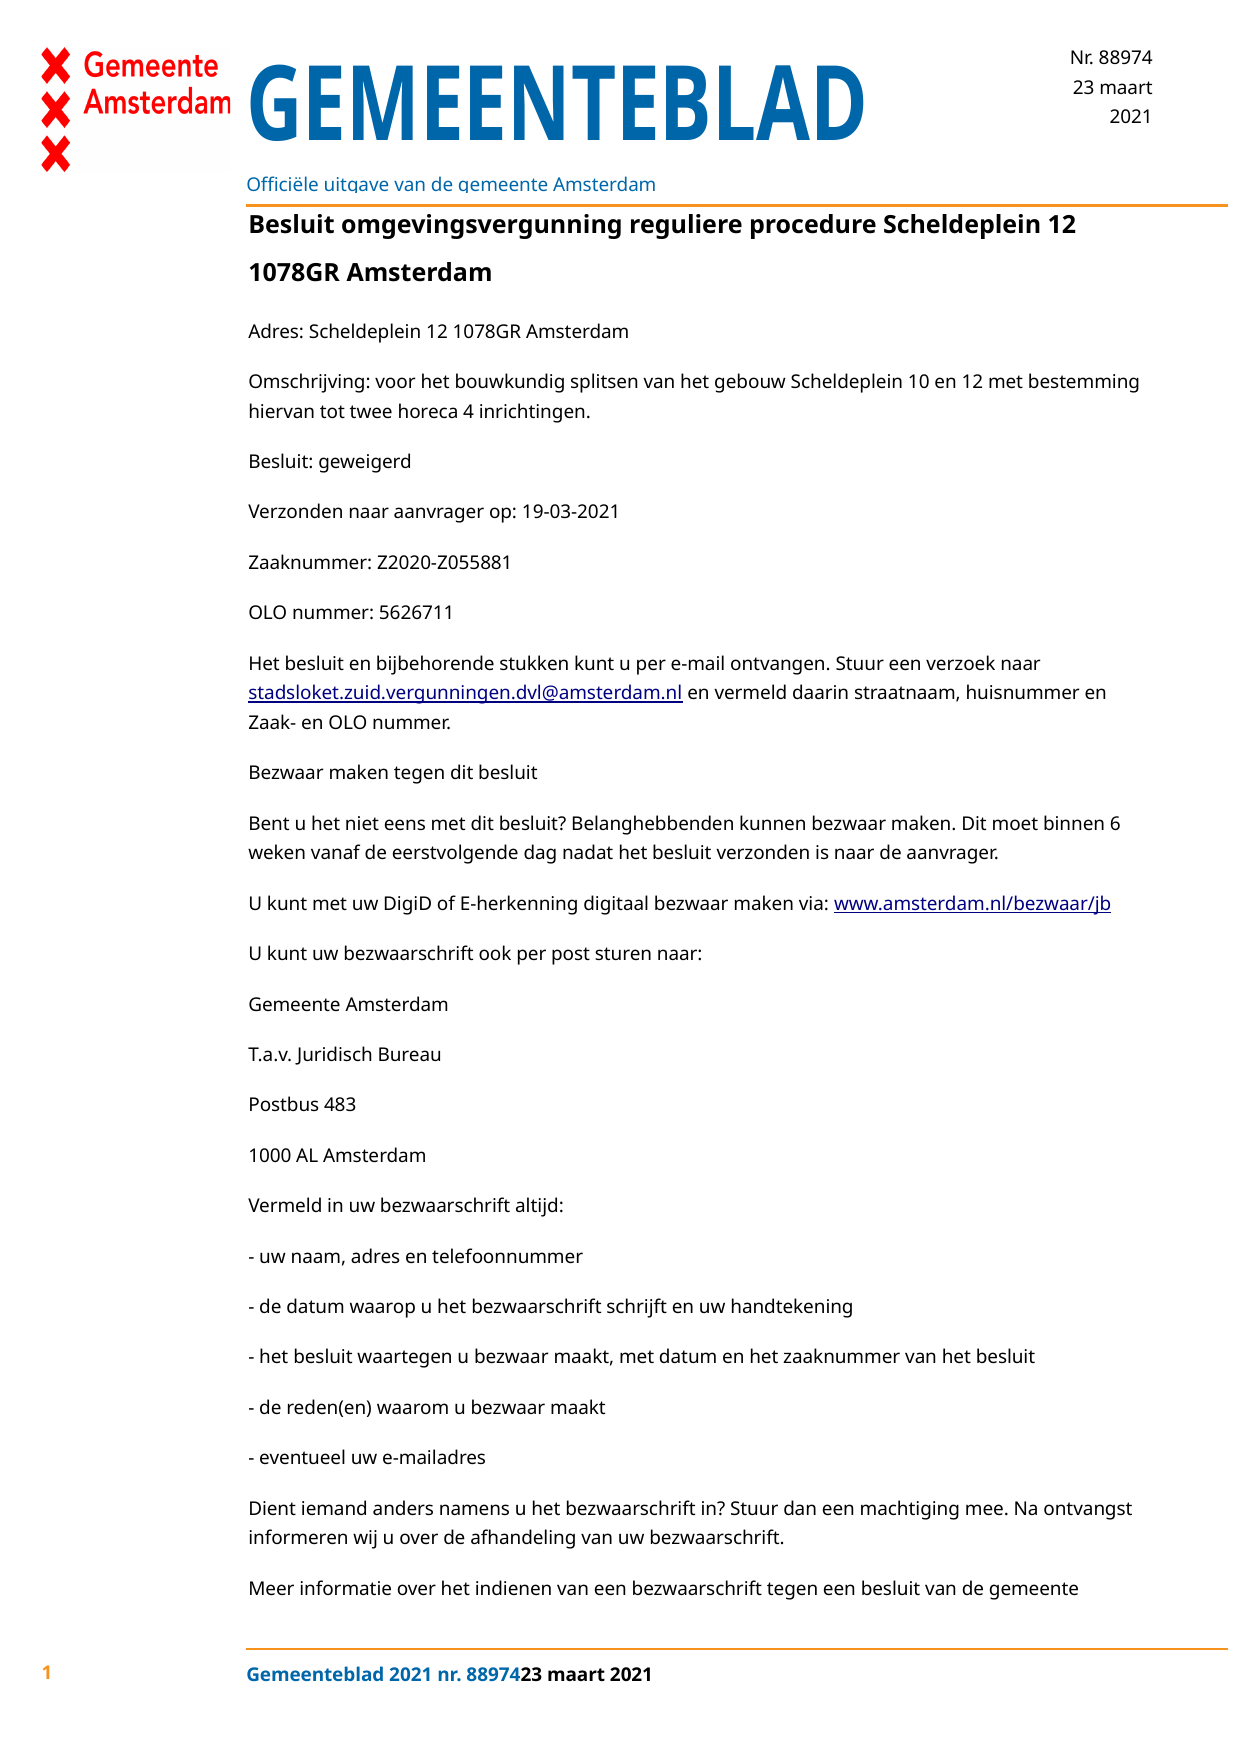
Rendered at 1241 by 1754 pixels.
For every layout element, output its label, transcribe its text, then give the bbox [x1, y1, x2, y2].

text - uw naam, adres en telefoonnummer [248, 1243, 1152, 1269]
text Omschrijving: voor het bouwkundig splitsen van het gebouw Scheldeplein 10 en 12 met bestemming hiervan tot twee horeca 4 inrichtingen. [248, 368, 1152, 424]
text Dient iemand anders namens u het bezwaarschrift in? Stuur dan een machtiging mee. Na ontvangst informeren wij u over de afhandeling van uw bezwaarschrift. [248, 1495, 1152, 1550]
text OLO nummer: 5626711 [248, 599, 1152, 625]
text Besluit: geweigerd [248, 448, 1152, 474]
text Vermeld in uw bezwaarschrift altijd: [248, 1192, 1152, 1218]
text Adres: Scheldeplein 12 1078GR Amsterdam [248, 318, 1152, 344]
text - de datum waarop u het bezwaarschrift schrijft en uw handtekening [248, 1293, 1152, 1319]
text 1000 AL Amsterdam [248, 1142, 1152, 1168]
text - eventueel uw e-mailadres [248, 1444, 1152, 1470]
text Besluit omgevingsvergunning reguliere procedure Scheldeplein 12 1078GR Amsterdam [248, 207, 1152, 288]
text Zaaknummer: Z2020-Z055881 [248, 549, 1152, 575]
text T.a.v. Juridisch Bureau [248, 1041, 1152, 1067]
text Bent u het niet eens met dit besluit? Belanghebbenden kunnen bezwaar maken. Dit moet binnen 6 weken vanaf de eerstvolgende dag nadat het besluit verzonden is naar de aanvrager. [248, 810, 1152, 865]
text U kunt met uw DigiD of E-herkenning digitaal bezwaar maken via: www.amsterdam.nl/bezwaar/jb [248, 890, 1152, 916]
text U kunt uw bezwaarschrift ook per post sturen naar: [248, 940, 1152, 966]
text Verzonden naar aanvrager op: 19-03-2021 [248, 499, 1152, 524]
text Postbus 483 [248, 1092, 1152, 1117]
text Meer informatie over het indienen van een bezwaarschrift tegen een besluit van de gemeente [248, 1575, 1152, 1601]
text Het besluit en bijbehorende stukken kunt u per e-mail ontvangen. Stuur een verzoek naar stadsloket.zuid.vergunningen.dvl@amsterdam.nl en vermeld daarin straatnaam, huisnummer en Zaak- en OLO nummer. [248, 650, 1152, 735]
picture [41, 47, 231, 172]
text Gemeente Amsterdam [248, 991, 1152, 1017]
text - het besluit waartegen u bezwaar maakt, met datum en het zaaknummer van het besluit [248, 1344, 1152, 1369]
text - de reden(en) waarom u bezwaar maakt [248, 1394, 1152, 1420]
text Bezwaar maken tegen dit besluit [248, 759, 1152, 785]
